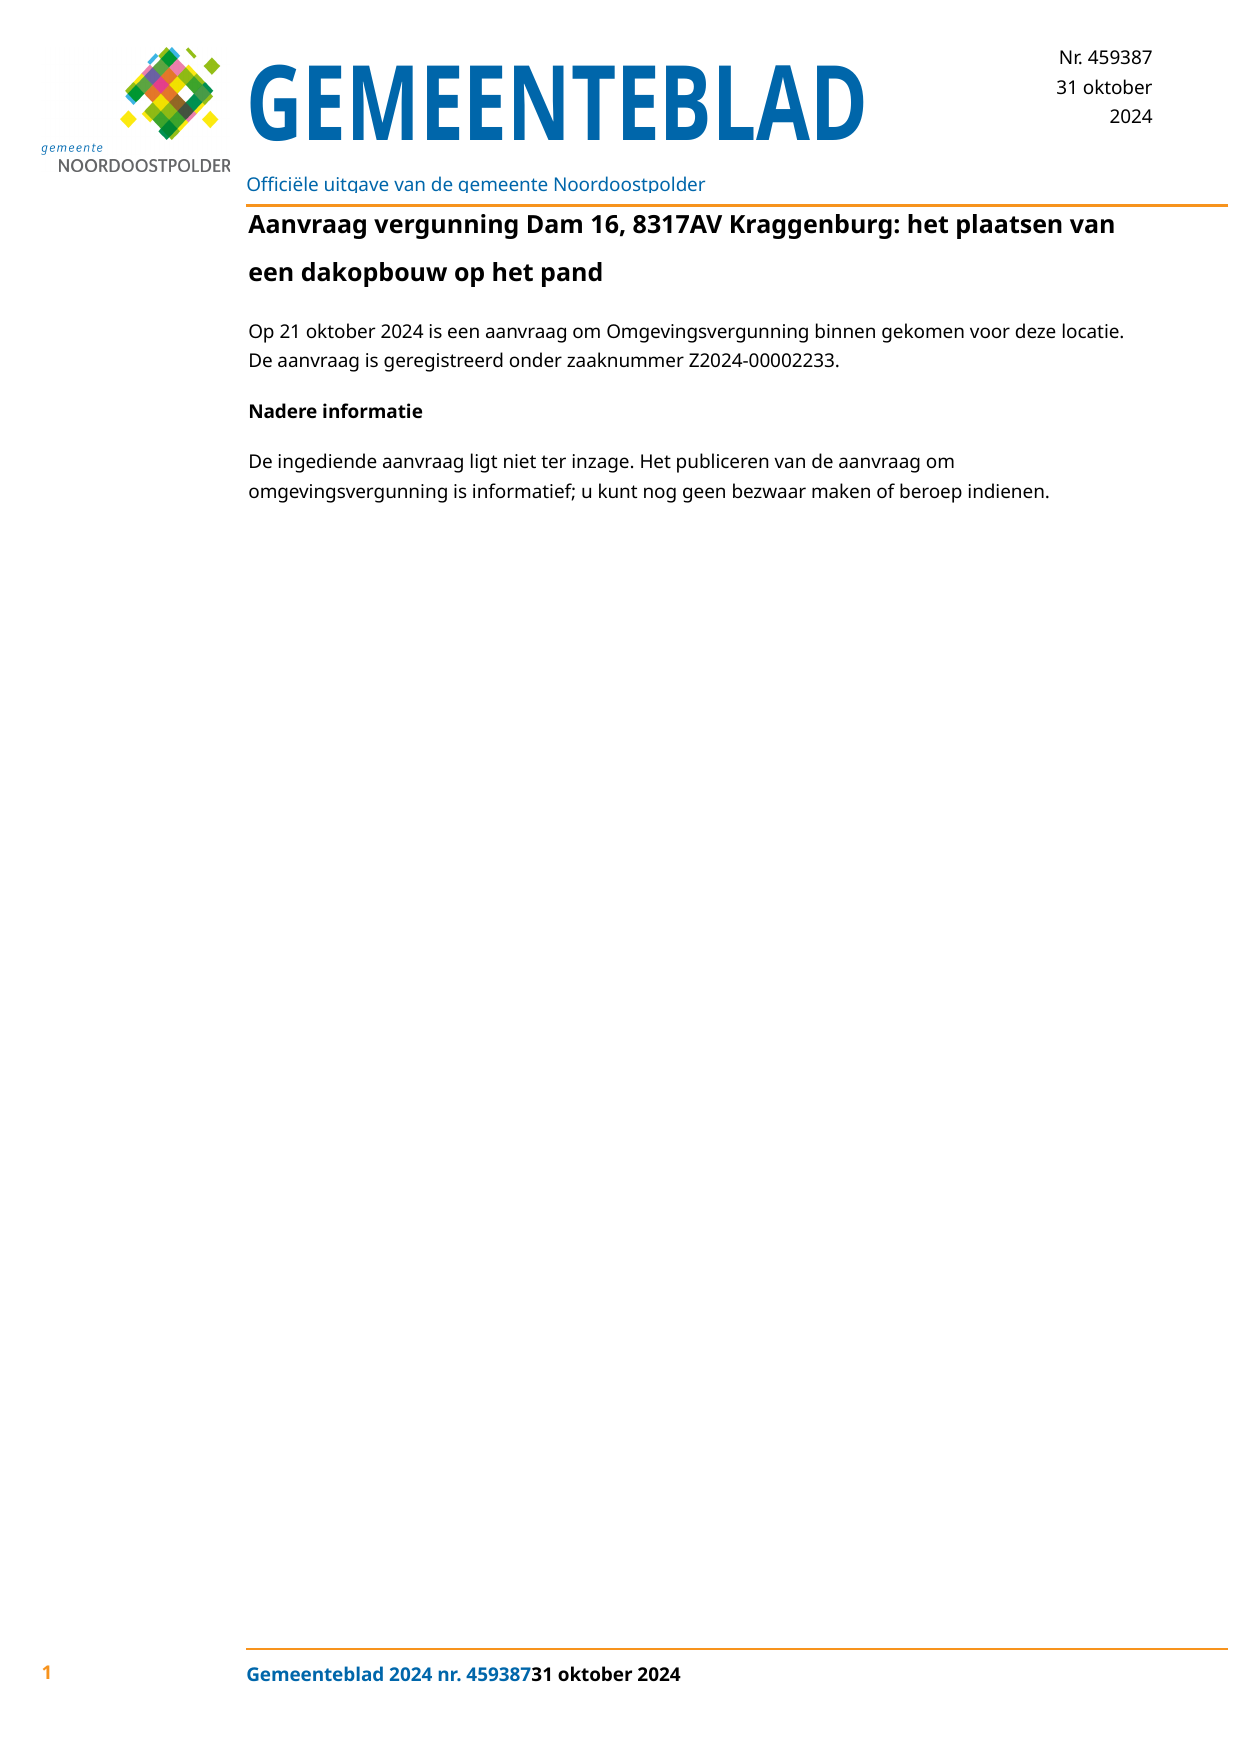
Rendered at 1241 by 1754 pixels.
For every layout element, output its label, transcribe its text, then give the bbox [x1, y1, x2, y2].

text Nadere informatie [248, 398, 1152, 424]
text De ingediende aanvraag ligt niet ter inzage. Het publiceren van de aanvraag om omgevingsvergunning is informatief; u kunt nog geen bezwaar maken of beroep indienen. [248, 448, 1152, 504]
text Op 21 oktober 2024 is een aanvraag om Omgevingsvergunning binnen gekomen voor deze locatie. De aanvraag is geregistreerd onder zaaknummer Z2024-00002233. [248, 318, 1152, 373]
text Aanvraag vergunning Dam 16, 8317AV Kraggenburg: het plaatsen van een dakopbouw op het pand [248, 207, 1152, 288]
picture [41, 47, 231, 172]
